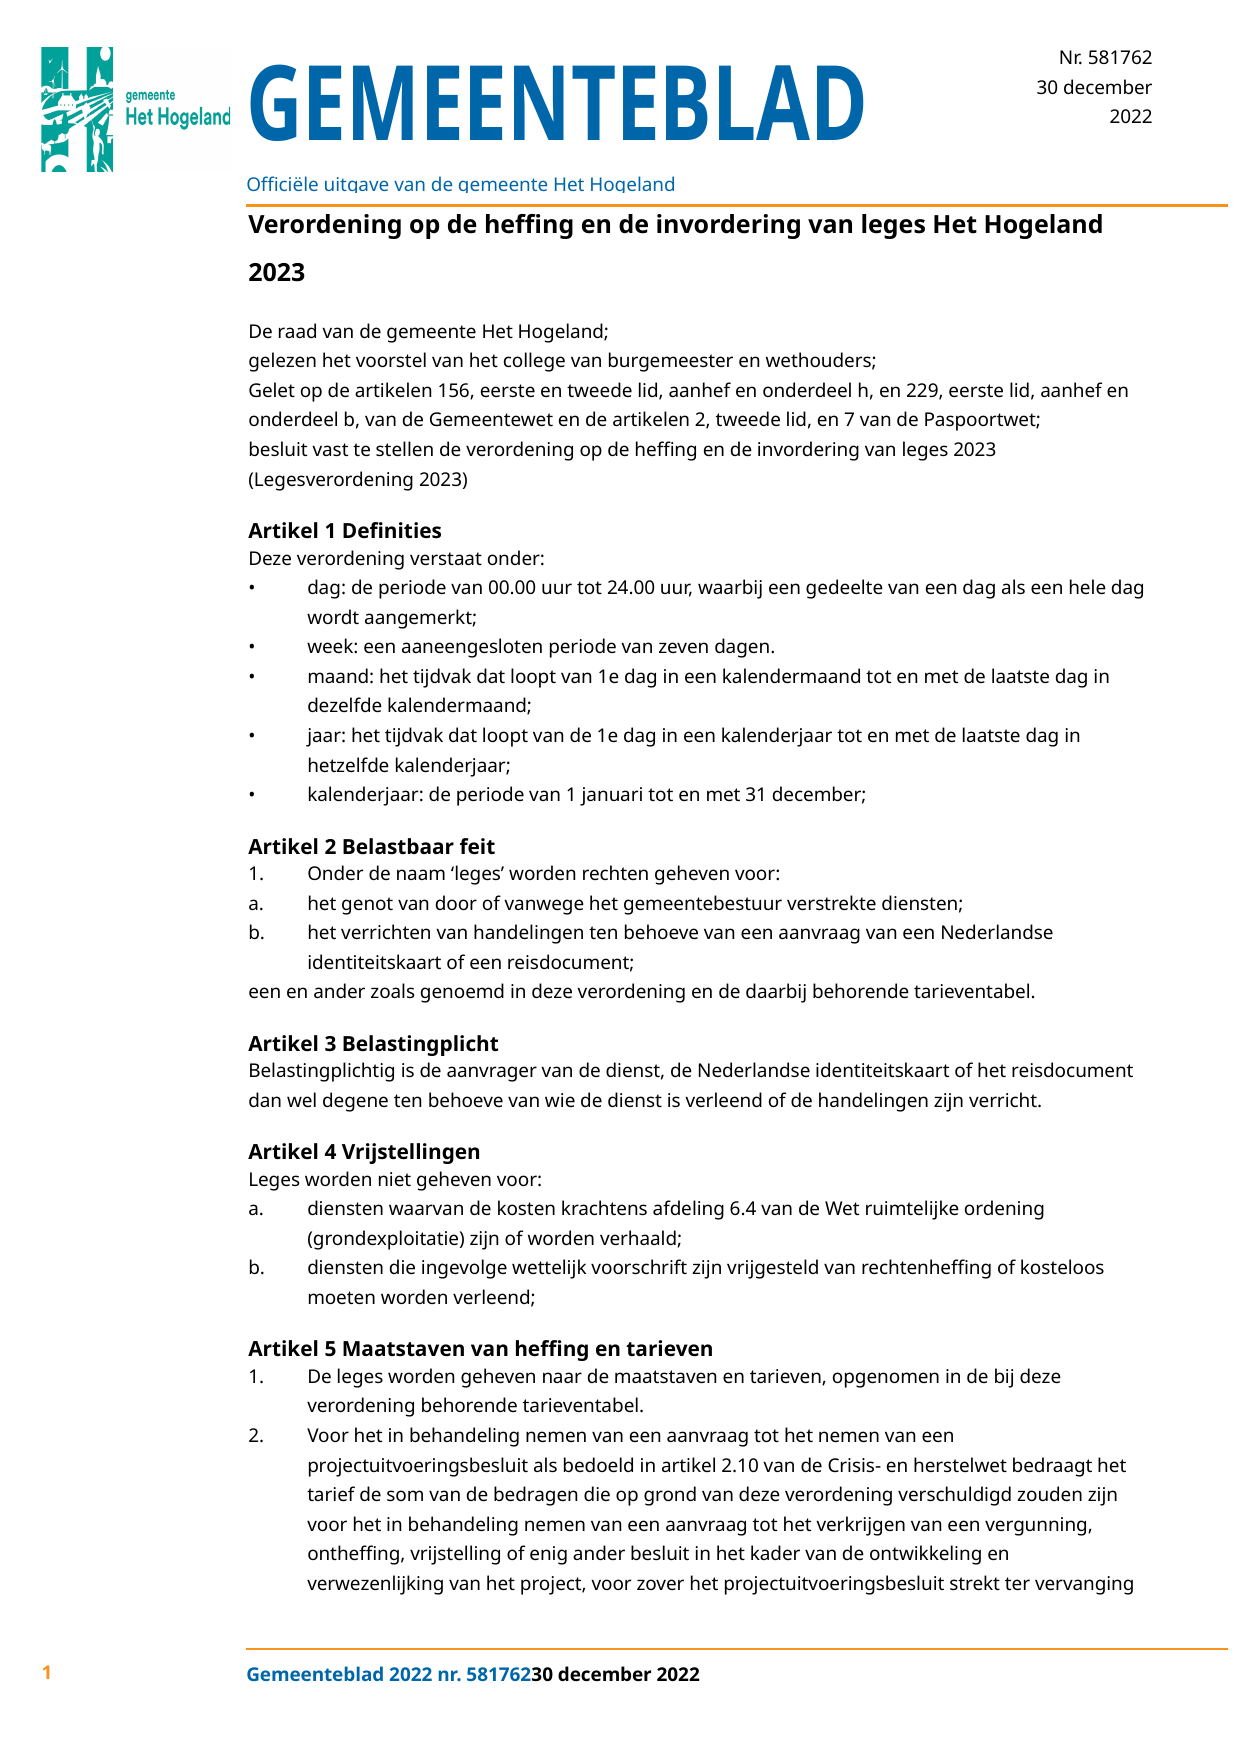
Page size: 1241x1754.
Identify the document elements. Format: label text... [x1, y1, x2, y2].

text besluit vast te stellen de verordening op de heffing en de invordering van leges 2023 (Legesverordening 2023) [248, 436, 1152, 492]
list jaar: het tijdvak dat loopt van de 1e dag in een kalenderjaar tot en met de laatste dag in hetzelfde kalenderjaar; [248, 722, 1152, 777]
list Voor het in behandeling nemen van een aanvraag tot het nemen van een projectuitvoeringsbesluit als bedoeld in artikel 2.10 van de Crisis- en herstelwet bedraagt het tarief de som van de bedragen die op grond van deze verordening verschuldigd zouden zijn voor het in behandeling nemen van een aanvraag tot het verkrijgen van een vergunning, ontheffing, vrijstelling of enig ander besluit in het kader van de ontwikkeling en verwezenlijking van het project, voor zover het projectuitvoeringsbesluit strekt ter vervanging [248, 1422, 1152, 1596]
list diensten die ingevolge wettelijk voorschrift zijn vrijgesteld van rechtenheffing of kosteloos moeten worden verleend; [248, 1254, 1152, 1310]
text Artikel 3 Belastingplicht [248, 1029, 1152, 1057]
text Artikel 2 Belastbaar feit [248, 832, 1152, 860]
picture [41, 47, 231, 172]
text Leges worden niet geheven voor: [248, 1166, 1152, 1192]
list kalenderjaar: de periode van 1 januari tot en met 31 december; [248, 781, 1152, 807]
text gelezen het voorstel van het college van burgemeester en wethouders; [248, 347, 1152, 373]
list Onder de naam ‘leges’ worden rechten geheven voor: [248, 860, 1152, 886]
text Artikel 1 Definities [248, 516, 1152, 545]
text Deze verordening verstaat onder: [248, 545, 1152, 570]
text een en ander zoals genoemd in deze verordening en de daarbij behorende tarieventabel. [248, 978, 1152, 1004]
text De raad van de gemeente Het Hogeland; [248, 318, 1152, 344]
list het genot van door of vanwege het gemeentebestuur verstrekte diensten; [248, 890, 1152, 916]
text Belastingplichtig is de aanvrager van de dienst, de Nederlandse identiteitskaart of het reisdocument dan wel degene ten behoeve van wie de dienst is verleend of de handelingen zijn verricht. [248, 1057, 1152, 1113]
list dag: de periode van 00.00 uur tot 24.00 uur, waarbij een gedeelte van een dag als een hele dag wordt aangemerkt; [248, 574, 1152, 629]
text Artikel 5 Maatstaven van heffing en tarieven [248, 1334, 1152, 1363]
list De leges worden geheven naar de maatstaven en tarieven, opgenomen in de bij deze verordening behorende tarieventabel. [248, 1363, 1152, 1418]
list diensten waarvan de kosten krachtens afdeling 6.4 van de Wet ruimtelijke ordening (grondexploitatie) zijn of worden verhaald; [248, 1195, 1152, 1251]
text Gelet op de artikelen 156, eerste en tweede lid, aanhef en onderdeel h, en 229, eerste lid, aanhef en onderdeel b, van de Gemeentewet en de artikelen 2, tweede lid, en 7 van de Paspoortwet; [248, 377, 1152, 432]
list het verrichten van handelingen ten behoeve van een aanvraag van een Nederlandse identiteitskaart of een reisdocument; [248, 919, 1152, 975]
list maand: het tijdvak dat loopt van 1e dag in een kalendermaand tot en met de laatste dag in dezelfde kalendermaand; [248, 663, 1152, 718]
text Artikel 4 Vrijstellingen [248, 1137, 1152, 1166]
list week: een aaneengesloten periode van zeven dagen. [248, 633, 1152, 659]
text Verordening op de heffing en de invordering van leges Het Hogeland 2023 [248, 207, 1152, 288]
